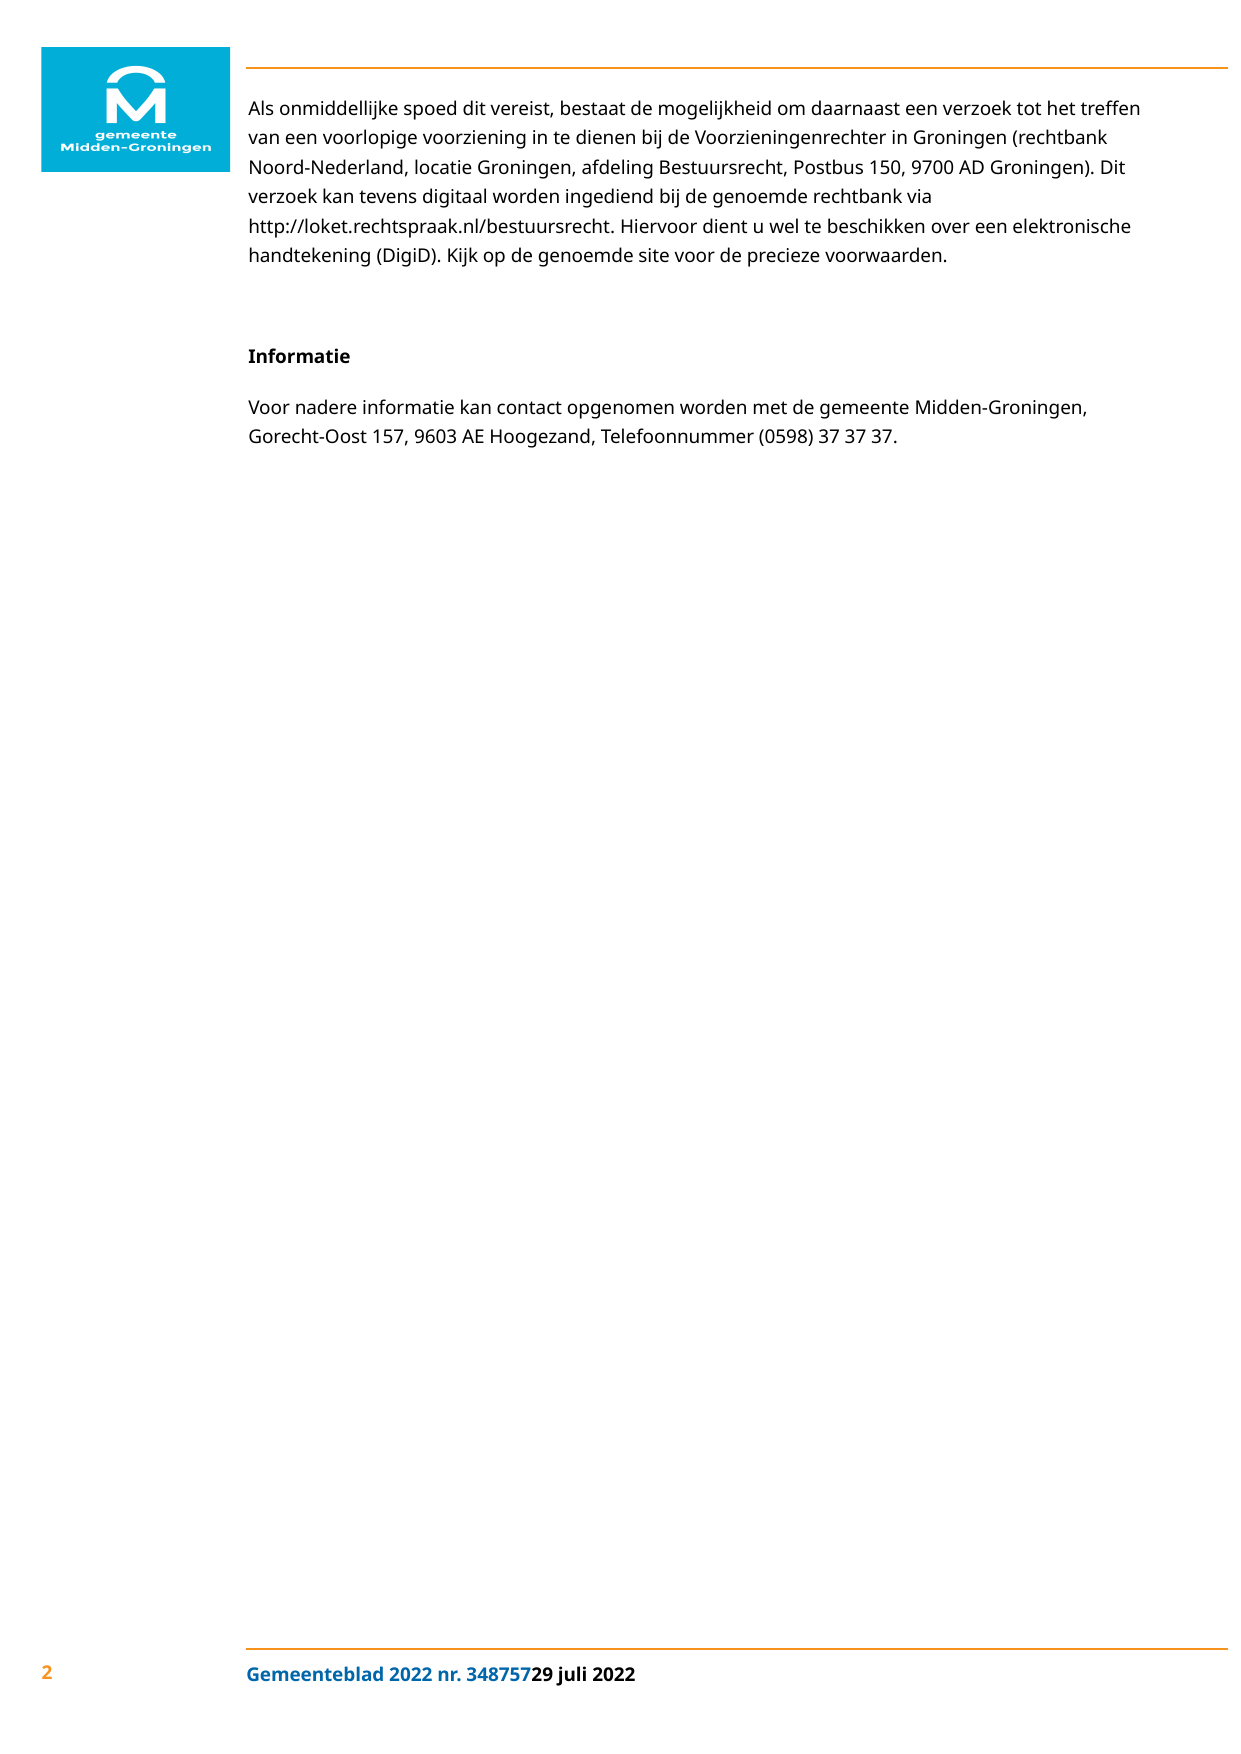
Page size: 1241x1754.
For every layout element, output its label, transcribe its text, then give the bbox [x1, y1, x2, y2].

picture [184, 146, 190, 153]
text Informatie [248, 343, 1152, 369]
picture [108, 66, 164, 82]
picture [107, 89, 165, 122]
text Voor nadere informatie kan contact opgenomen worden met de gemeente Midden-Groningen, Gorecht-Oost 157, 9603 AE Hoogezand, Telefoonnummer (0598) 37 37 37. [248, 394, 1152, 449]
text Als onmiddellijke spoed dit vereist, bestaat de mogelijkheid om daarnaast een verzoek tot het treffen van een voorlopige voorziening in te dienen bij de Voorzieningenrechter in Groningen (rechtbank Noord-Nederland, locatie Groningen, afdeling Bestuursrecht, Postbus 150, 9700 AD Groningen). Dit verzoek kan tevens digitaal worden ingediend bij de genoemde rechtbank via http://loket.rechtspraak.nl/bestuursrecht. Hiervoor dient u wel te beschikken over een elektronische handtekening (DigiD). Kijk op de genoemde site voor de precieze voorwaarden. [248, 95, 1152, 268]
